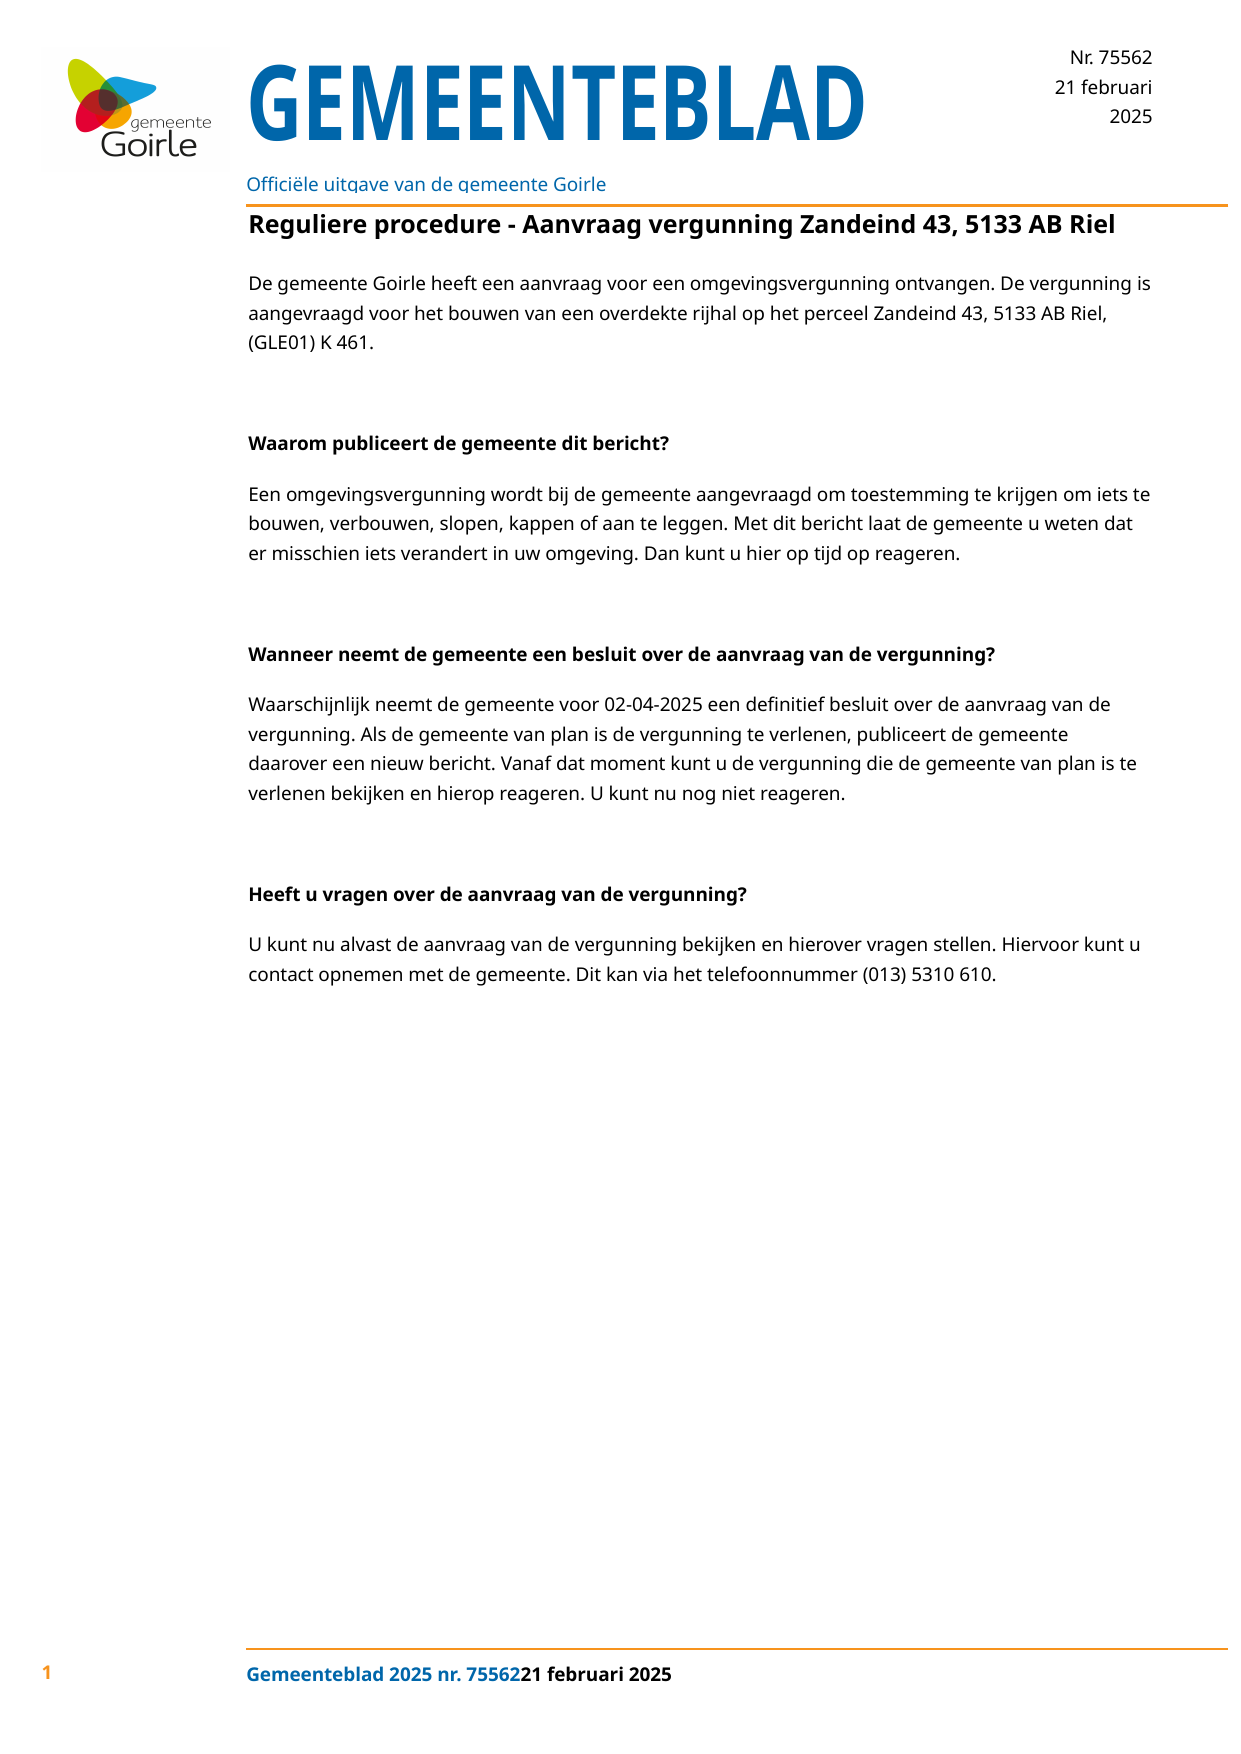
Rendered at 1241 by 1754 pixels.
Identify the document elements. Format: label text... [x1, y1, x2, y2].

text Waarschijnlijk neemt de gemeente voor 02-04-2025 een definitief besluit over de aanvraag van de vergunning. Als de gemeente van plan is de vergunning te verlenen, publiceert de gemeente daarover een nieuw bericht. Vanaf dat moment kunt u de vergunning die de gemeente van plan is te verlenen bekijken en hierop reageren. U kunt nu nog niet reageren. [248, 691, 1152, 806]
text U kunt nu alvast de aanvraag van de vergunning bekijken en hierover vragen stellen. Hiervoor kunt u contact opnemen met de gemeente. Dit kan via het telefoonnummer (013) 5310 610. [248, 931, 1152, 986]
text Reguliere procedure - Aanvraag vergunning Zandeind 43, 5133 AB Riel [248, 207, 1152, 241]
picture [41, 47, 231, 172]
text Een omgevingsvergunning wordt bij de gemeente aangevraagd om toestemming te krijgen om iets te bouwen, verbouwen, slopen, kappen of aan te leggen. Met dit bericht laat de gemeente u weten dat er misschien iets verandert in uw omgeving. Dan kunt u hier op tijd op reageren. [248, 481, 1152, 566]
text Waarom publiceert de gemeente dit bericht? [248, 430, 1152, 456]
text De gemeente Goirle heeft een aanvraag voor een omgevingsvergunning ontvangen. De vergunning is aangevraagd voor het bouwen van een overdekte rijhal op het perceel Zandeind 43, 5133 AB Riel, (GLE01) K 461. [248, 270, 1152, 355]
text Heeft u vragen over de aanvraag van de vergunning? [248, 881, 1152, 906]
text Wanneer neemt de gemeente een besluit over de aanvraag van de vergunning? [248, 641, 1152, 666]
